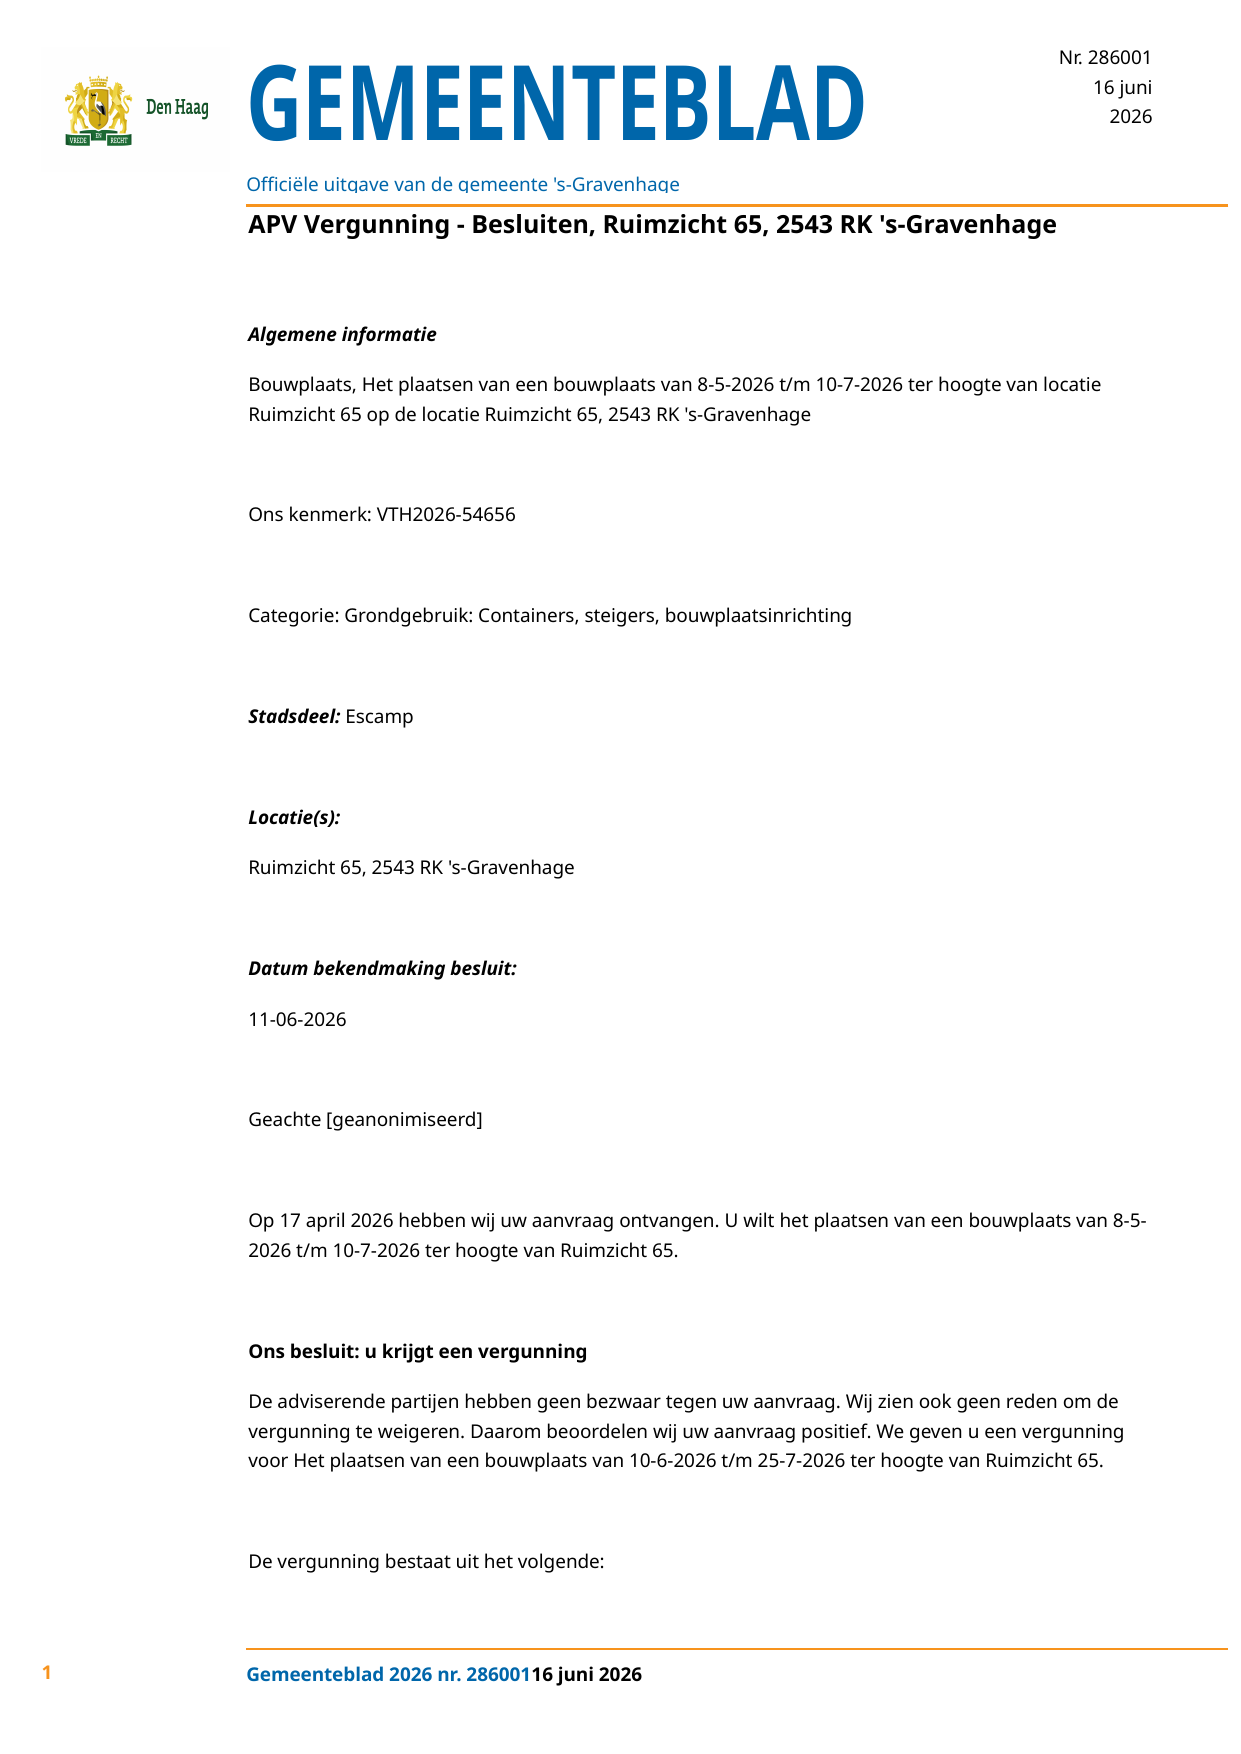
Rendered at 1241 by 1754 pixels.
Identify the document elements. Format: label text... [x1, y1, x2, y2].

text Stadsdeel: Escamp [248, 703, 1152, 729]
text Bouwplaats, Het plaatsen van een bouwplaats van 8-5-2026 t/m 10-7-2026 ter hoogte van locatie Ruimzicht 65 op de locatie Ruimzicht 65, 2543 RK 's-Gravenhage [248, 371, 1152, 426]
text Locatie(s): [248, 804, 1152, 830]
text Op 17 april 2026 hebben wij uw aanvraag ontvangen. U wilt het plaatsen van een bouwplaats van 8-5-2026 t/m 10-7-2026 ter hoogte van Ruimzicht 65. [248, 1207, 1152, 1263]
text 11-06-2026 [248, 1006, 1152, 1031]
text Ons besluit: u krijgt een vergunning [248, 1338, 1152, 1363]
picture [41, 47, 231, 172]
text Ruimzicht 65, 2543 RK 's-Gravenhage [248, 854, 1152, 880]
text De adviserende partijen hebben geen bezwaar tegen uw aanvraag. Wij zien ook geen reden om de vergunning te weigeren. Daarom beoordelen wij uw aanvraag positief. We geven u een vergunning voor Het plaatsen van een bouwplaats van 10-6-2026 t/m 25-7-2026 ter hoogte van Ruimzicht 65. [248, 1388, 1152, 1473]
text Geachte [geanonimiseerd] [248, 1107, 1152, 1132]
text APV Vergunning - Besluiten, Ruimzicht 65, 2543 RK 's-Gravenhage [248, 207, 1152, 241]
text Ons kenmerk: VTH2026-54656 [248, 502, 1152, 527]
text Categorie: Grondgebruik: Containers, steigers, bouwplaatsinrichting [248, 602, 1152, 628]
text De vergunning bestaat uit het volgende: [248, 1548, 1152, 1574]
text Datum bekendmaking besluit: [248, 955, 1152, 981]
text Algemene informatie [248, 321, 1152, 346]
